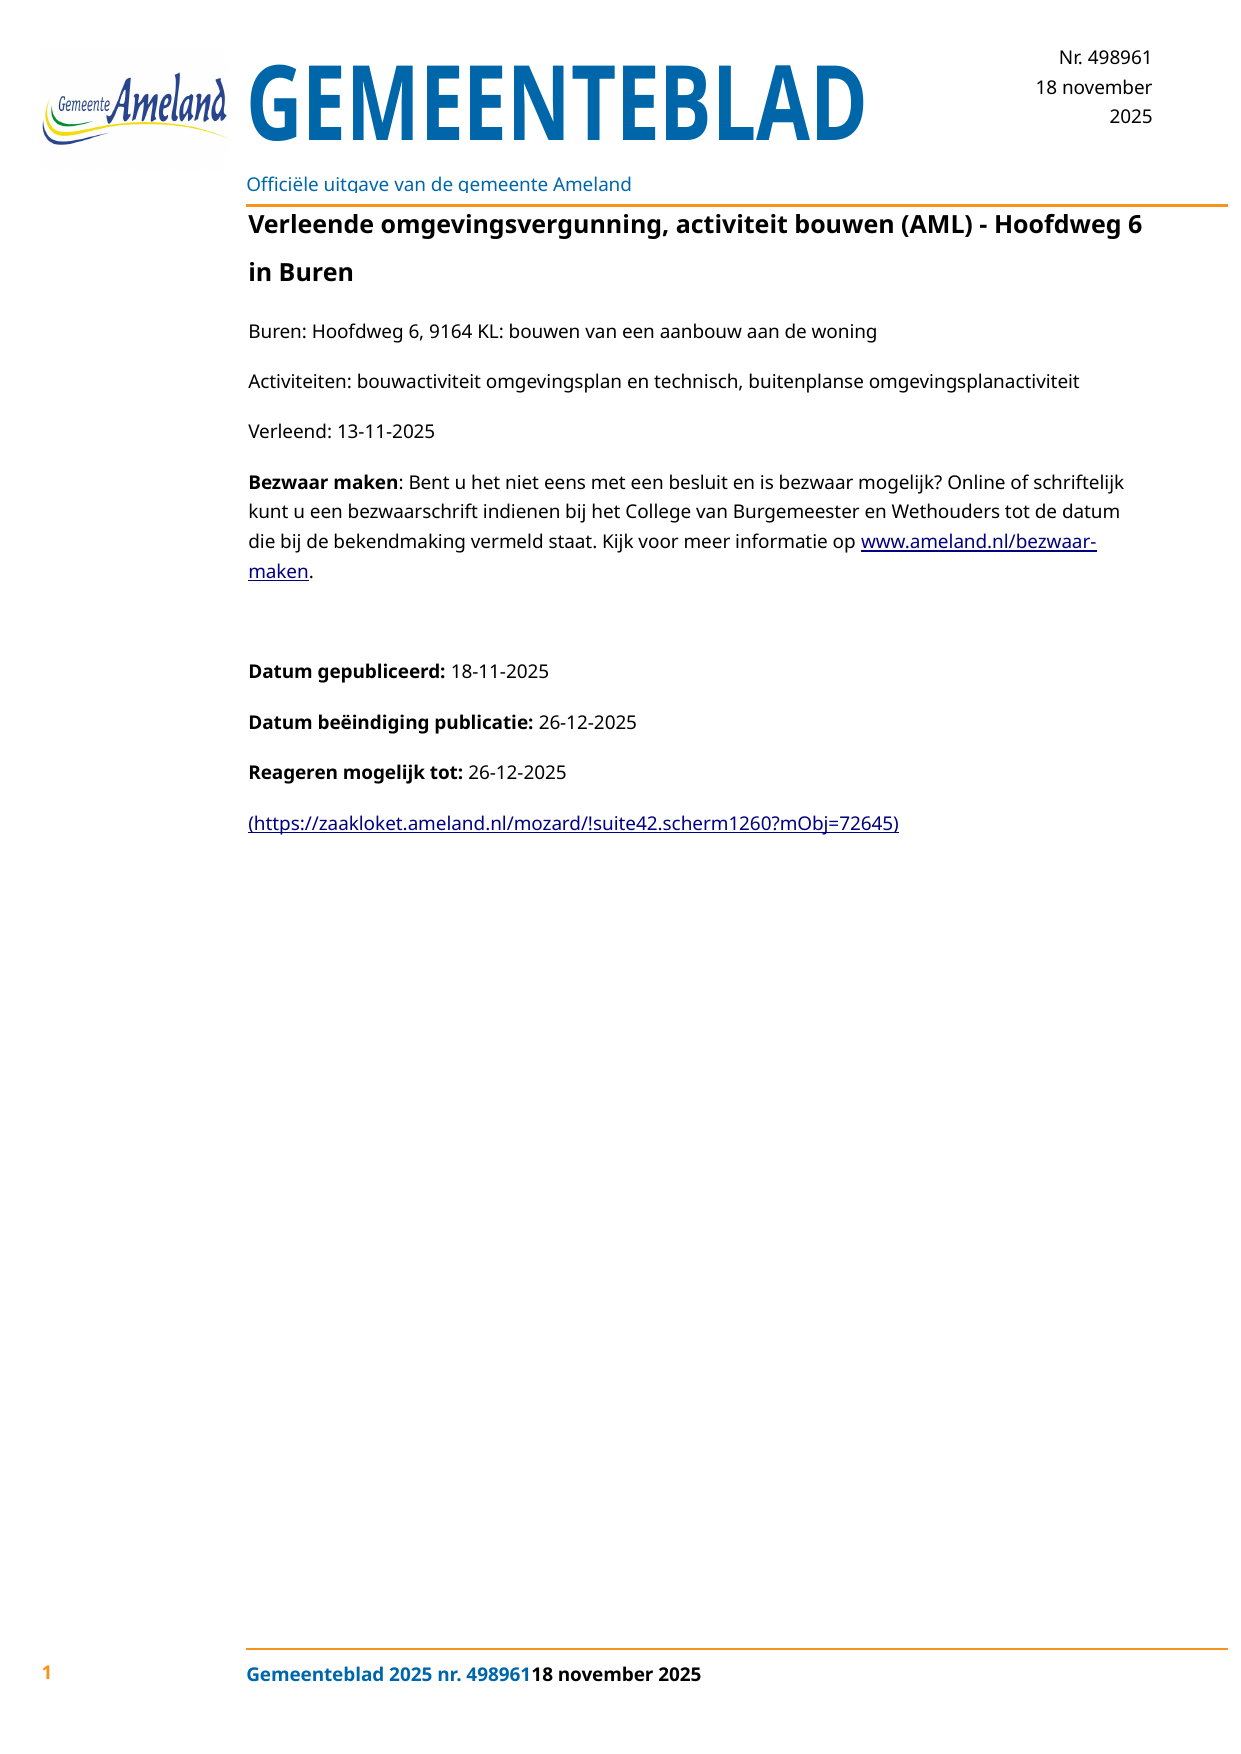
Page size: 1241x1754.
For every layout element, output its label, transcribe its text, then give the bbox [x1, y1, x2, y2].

text Datum gepubliceerd: 18-11-2025 [248, 659, 1152, 684]
text Verleend: 13-11-2025 [248, 419, 1152, 444]
text Reageren mogelijk tot: 26-12-2025 [248, 759, 1152, 785]
text Buren: Hoofdweg 6, 9164 KL: bouwen van een aanbouw aan de woning [248, 318, 1152, 344]
text Bezwaar maken: Bent u het niet eens met een besluit en is bezwaar mogelijk? Online of schriftelijk kunt u een bezwaarschrift indienen bij het College van Burgemeester en Wethouders tot de datum die bij de bekendmaking vermeld staat. Kijk voor meer informatie op www.ameland.nl/bezwaar-maken. [248, 469, 1152, 584]
text Verleende omgevingsvergunning, activiteit bouwen (AML) - Hoofdweg 6 in Buren [248, 207, 1152, 288]
text Datum beëindiging publicatie: 26-12-2025 [248, 709, 1152, 735]
text (https://zaakloket.ameland.nl/mozard/!suite42.scherm1260?mObj=72645) [248, 810, 1152, 836]
picture [41, 47, 231, 172]
text Activiteiten: bouwactiviteit omgevingsplan en technisch, buitenplanse omgevingsplanactiviteit [248, 368, 1152, 394]
